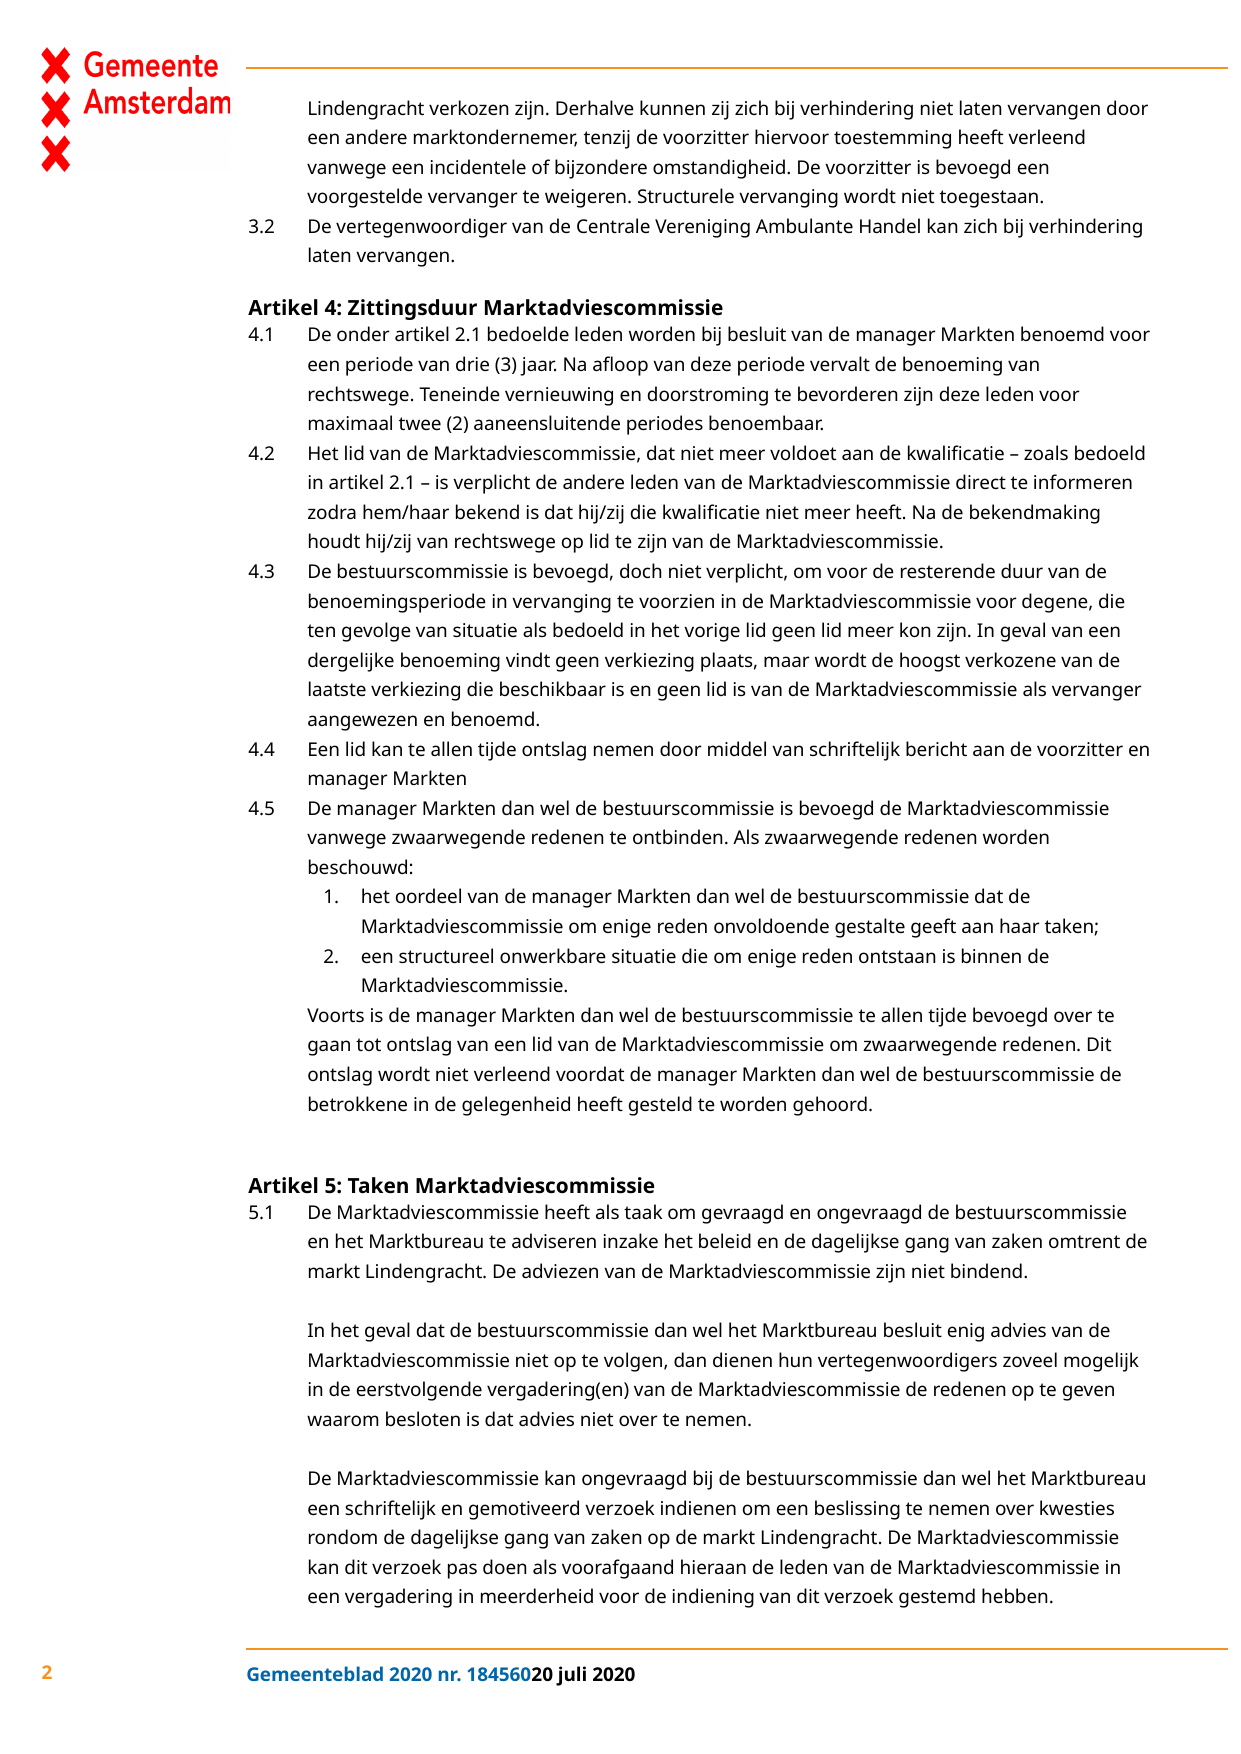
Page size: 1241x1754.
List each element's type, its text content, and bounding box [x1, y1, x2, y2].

list De Marktadviescommissie heeft als taak om gevraagd en ongevraagd de bestuurscommissie en het Marktbureau te adviseren inzake het beleid en de dagelijkse gang van zaken omtrent de markt Lindengracht. De adviezen van de Marktadviescommissie zijn niet bindend. [248, 1199, 1152, 1284]
list De bestuurscommissie is bevoegd, doch niet verplicht, om voor de resterende duur van de benoemingsperiode in vervanging te voorzien in de Marktadviescommissie voor degene, die ten gevolge van situatie als bedoeld in het vorige lid geen lid meer kon zijn. In geval van een dergelijke benoeming vindt geen verkiezing plaats, maar wordt de hoogst verkozene van de laatste verkiezing die beschikbaar is en geen lid is van de Marktadviescommissie als vervanger aangewezen en benoemd. [248, 558, 1152, 732]
list De onder artikel 2.1 bedoelde leden worden bij besluit van de manager Markten benoemd voor een periode van drie (3) jaar. Na afloop van deze periode vervalt de benoeming van rechtswege. Teneinde vernieuwing en doorstroming te bevorderen zijn deze leden voor maximaal twee (2) aaneensluitende periodes benoembaar. [248, 322, 1152, 436]
picture [41, 47, 231, 172]
list De vertegenwoordiger van de Centrale Vereniging Ambulante Handel kan zich bij verhindering laten vervangen. [248, 213, 1152, 268]
text Artikel 4: Zittingsduur Marktadviescommissie [248, 293, 1152, 322]
list Voorts is de manager Markten dan wel de bestuurscommissie te allen tijde bevoegd over te gaan tot ontslag van een lid van de Marktadviescommissie om zwaarwegende redenen. Dit ontslag wordt niet verleend voordat de manager Markten dan wel de bestuurscommissie de betrokkene in de gelegenheid heeft gesteld te worden gehoord. [248, 1002, 1152, 1116]
list een structureel onwerkbare situatie die om enige reden ontstaan is binnen de Marktadviescommissie. [323, 943, 1152, 998]
list De Marktadviescommissie kan ongevraagd bij de bestuurscommissie dan wel het Marktbureau een schriftelijk en gemotiveerd verzoek indienen om een beslissing te nemen over kwesties rondom de dagelijkse gang van zaken op de markt Lindengracht. De Marktadviescommissie kan dit verzoek pas doen als voorafgaand hieraan de leden van de Marktadviescommissie in een vergadering in meerderheid voor de indiening van dit verzoek gestemd hebben. [248, 1465, 1152, 1609]
list Een lid kan te allen tijde ontslag nemen door middel van schriftelijk bericht aan de voorzitter en manager Markten [248, 736, 1152, 791]
list In het geval dat de bestuurscommissie dan wel het Marktbureau besluit enig advies van de Marktadviescommissie niet op te volgen, dan dienen hun vertegenwoordigers zoveel mogelijk in de eerstvolgende vergadering(en) van de Marktadviescommissie de redenen op te geven waarom besloten is dat advies niet over te nemen. [248, 1317, 1152, 1432]
text Artikel 5: Taken Marktadviescommissie [248, 1171, 1152, 1199]
list het oordeel van de manager Markten dan wel de bestuurscommissie dat de Marktadviescommissie om enige reden onvoldoende gestalte geeft aan haar taken; [323, 884, 1152, 939]
list Lindengracht verkozen zijn. Derhalve kunnen zij zich bij verhindering niet laten vervangen door een andere marktondernemer, tenzij de voorzitter hiervoor toestemming heeft verleend vanwege een incidentele of bijzondere omstandigheid. De voorzitter is bevoegd een voorgestelde vervanger te weigeren. Structurele vervanging wordt niet toegestaan. [248, 95, 1152, 209]
list Het lid van de Marktadviescommissie, dat niet meer voldoet aan de kwalificatie – zoals bedoeld in artikel 2.1 – is verplicht de andere leden van de Marktadviescommissie direct te informeren zodra hem/haar bekend is dat hij/zij die kwalificatie niet meer heeft. Na de bekendmaking houdt hij/zij van rechtswege op lid te zijn van de Marktadviescommissie. [248, 440, 1152, 554]
list De manager Markten dan wel de bestuurscommissie is bevoegd de Marktadviescommissie vanwege zwaarwegende redenen te ontbinden. Als zwaarwegende redenen worden beschouwd: [248, 795, 1152, 880]
